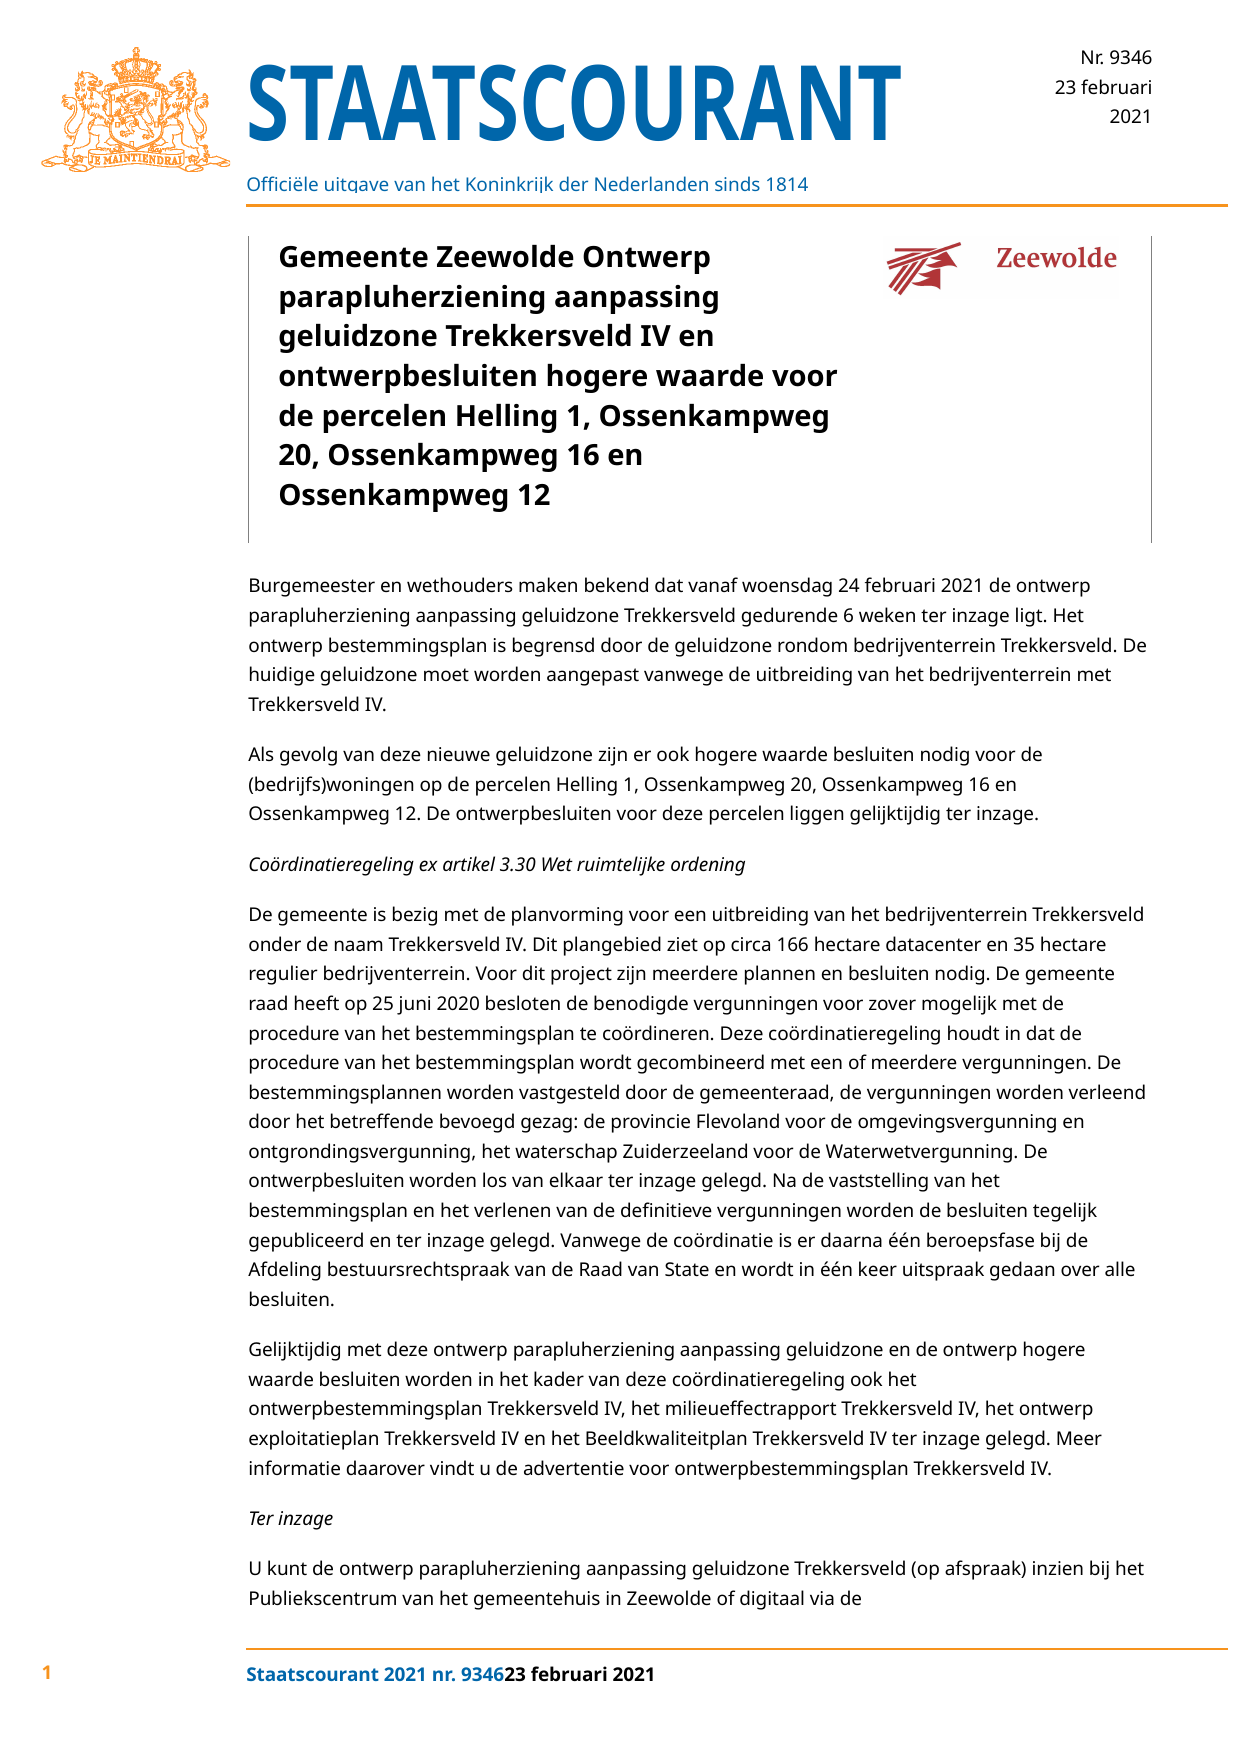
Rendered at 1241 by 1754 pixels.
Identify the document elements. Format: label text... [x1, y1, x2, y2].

text De gemeente is bezig met de planvorming voor een uitbreiding van het bedrijventerrein Trekkersveld onder de naam Trekkersveld IV. Dit plangebied ziet op circa 166 hectare datacenter en 35 hectare regulier bedrijventerrein. Voor dit project zijn meerdere plannen en besluiten nodig. De gemeente raad heeft op 25 juni 2020 besloten de benodigde vergunningen voor zover mogelijk met de procedure van het bestemmingsplan te coördineren. Deze coördinatieregeling houdt in dat de procedure van het bestemmingsplan wordt gecombineerd met een of meerdere vergunningen. De bestemmingsplannen worden vastgesteld door de gemeenteraad, de vergunningen worden verleend door het betreffende bevoegd gezag: de provincie Flevoland voor de omgevingsvergunning en ontgrondingsvergunning, het waterschap Zuiderzeeland voor de Waterwetvergunning. De ontwerpbesluiten worden los van elkaar ter inzage gelegd. Na de vaststelling van het bestemmingsplan en het verlenen van de definitieve vergunningen worden de besluiten tegelijk gepubliceerd en ter inzage gelegd. Vanwege de coördinatie is er daarna één beroepsfase bij de Afdeling bestuursrechtspraak van de Raad van State en wordt in één keer uitspraak gedaan over alle besluiten. [248, 901, 1152, 1312]
text Ter inzage [248, 1505, 1152, 1531]
text Gelijktijdig met deze ontwerp parapluherziening aanpassing geluidzone en de ontwerp hogere waarde besluiten worden in het kader van deze coördinatieregeling ook het ontwerpbestemmingsplan Trekkersveld IV, het milieueffectrapport Trekkersveld IV, het ontwerp exploitatieplan Trekkersveld IV en het Beeldkwaliteitplan Trekkersveld IV ter inzage gelegd. Meer informatie daarover vindt u de advertentie voor ontwerpbestemmingsplan Trekkersveld IV. [248, 1336, 1152, 1481]
picture [41, 47, 231, 172]
table_header [850, 236, 1151, 543]
text Als gevolg van deze nieuwe geluidzone zijn er ook hogere waarde besluiten nodig voor de (bedrijfs)woningen op de percelen Helling 1, Ossenkampweg 20, Ossenkampweg 16 en Ossenkampweg 12. De ontwerpbesluiten voor deze percelen liggen gelijktijdig ter inzage. [248, 741, 1152, 826]
text Burgemeester en wethouders maken bekend dat vanaf woensdag 24 februari 2021 de ontwerp parapluherziening aanpassing geluidzone Trekkersveld gedurende 6 weken ter inzage ligt. Het ontwerp bestemmingsplan is begrensd door de geluidzone rondom bedrijventerrein Trekkersveld. De huidige geluidzone moet worden aangepast vanwege de uitbreiding van het bedrijventerrein met Trekkersveld IV. [248, 573, 1152, 717]
picture [882, 236, 1119, 299]
table_header Gemeente Zeewolde Ontwerp parapluherziening aanpassing geluidzone Trekkersveld IV en ontwerpbesluiten hogere waarde voor de percelen Helling 1, Ossenkampweg 20, Ossenkampweg 16 en Ossenkampweg 12 [249, 236, 850, 543]
text Coördinatieregeling ex artikel 3.30 Wet ruimtelijke ordening [248, 851, 1152, 877]
text U kunt de ontwerp parapluherziening aanpassing geluidzone Trekkersveld (op afspraak) inzien bij het Publiekscentrum van het gemeentehuis in Zeewolde of digitaal via de [248, 1556, 1152, 1611]
